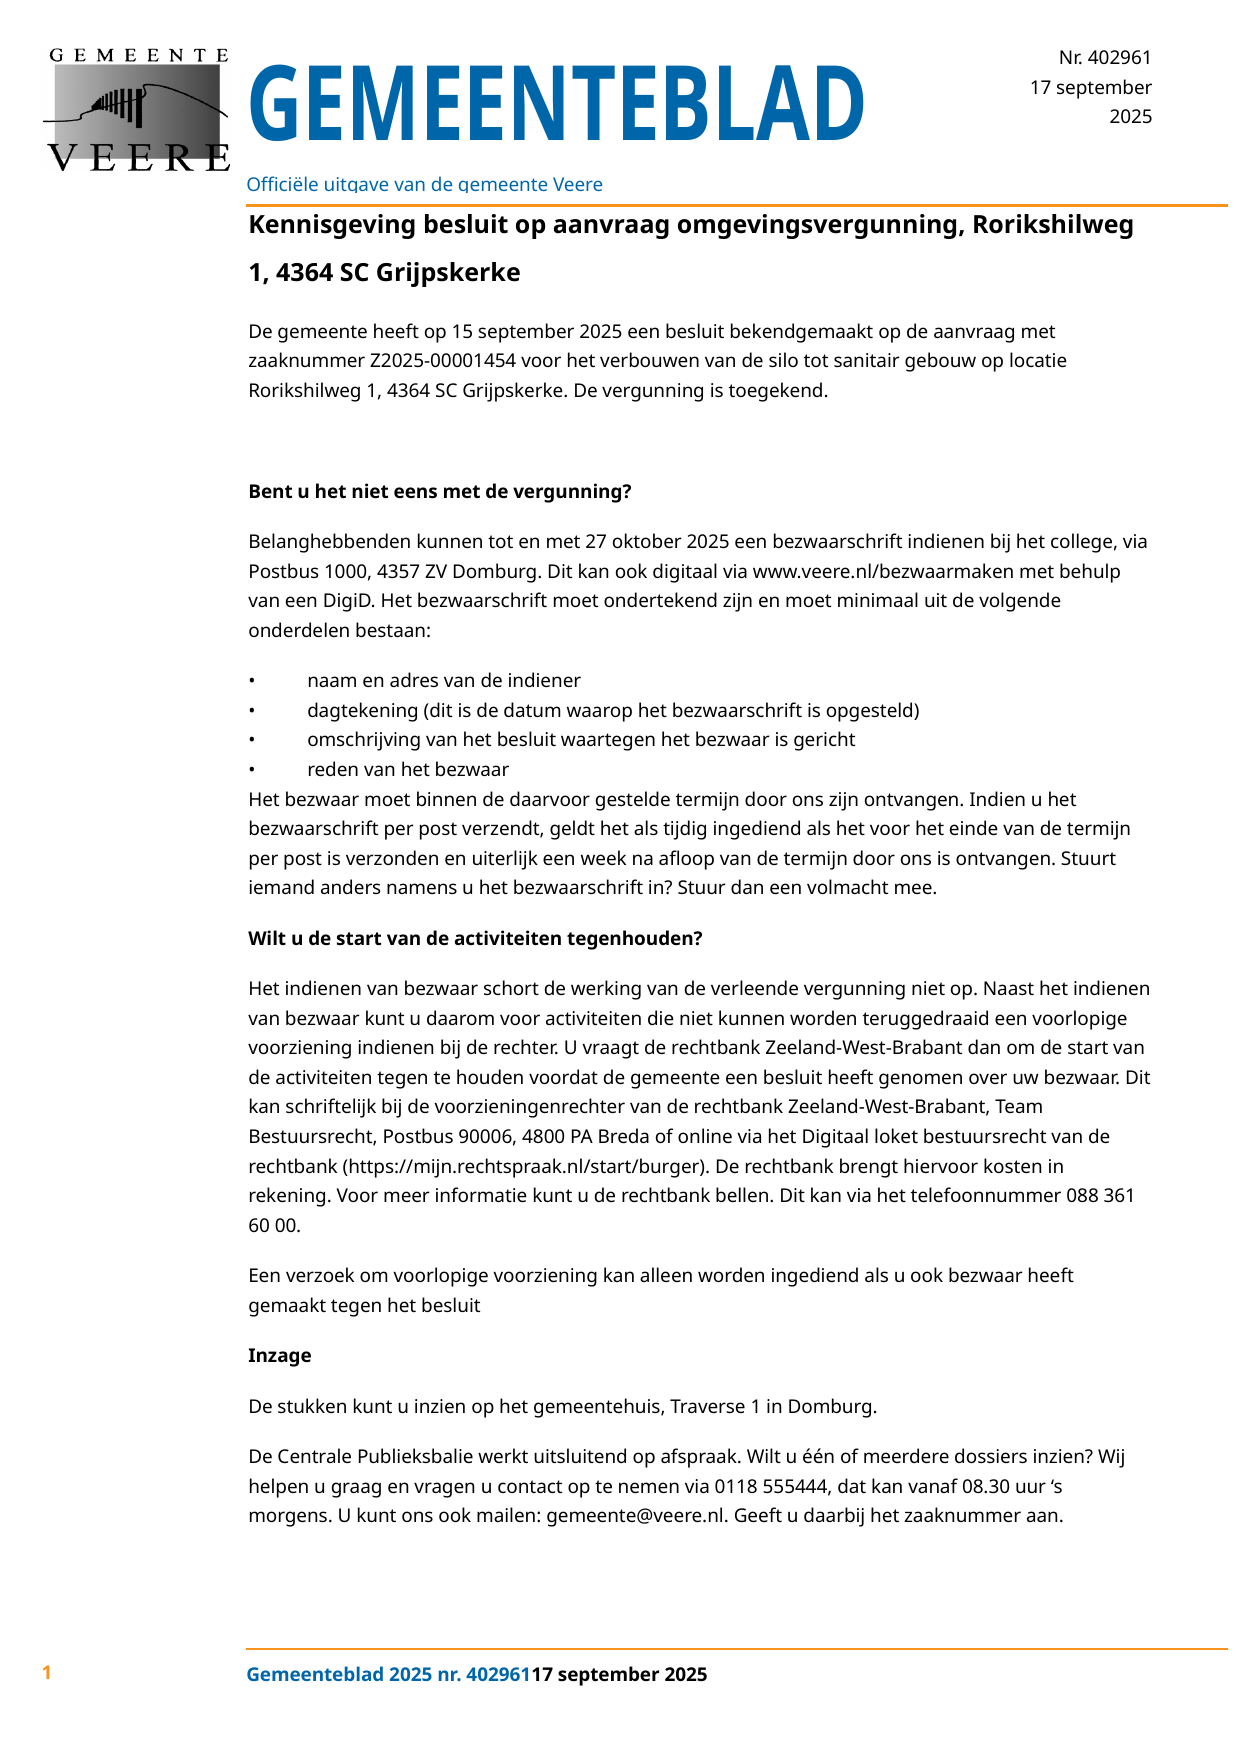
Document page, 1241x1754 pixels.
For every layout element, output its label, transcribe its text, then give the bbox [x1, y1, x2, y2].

text Een verzoek om voorlopige voorziening kan alleen worden ingediend als u ook bezwaar heeft gemaakt tegen het besluit [248, 1262, 1152, 1318]
text De stukken kunt u inzien op het gemeentehuis, Traverse 1 in Domburg. [248, 1393, 1152, 1419]
text Wilt u de start van de activiteiten tegenhouden? [248, 925, 1152, 951]
list omschrijving van het besluit waartegen het bezwaar is gericht [248, 727, 1152, 752]
text Bent u het niet eens met de vergunning? [248, 478, 1152, 504]
text De gemeente heeft op 15 september 2025 een besluit bekendgemaakt op de aanvraag met zaaknummer Z2025-00001454 voor het verbouwen van de silo tot sanitair gebouw op locatie Rorikshilweg 1, 4364 SC Grijpskerke. De vergunning is toegekend. [248, 318, 1152, 403]
text Belanghebbenden kunnen tot en met 27 oktober 2025 een bezwaarschrift indienen bij het college, via Postbus 1000, 4357 ZV Domburg. Dit kan ook digitaal via www.veere.nl/bezwaarmaken met behulp van een DigiD. Het bezwaarschrift moet ondertekend zijn en moet minimaal uit de volgende onderdelen bestaan: [248, 528, 1152, 643]
list naam en adres van de indiener [248, 667, 1152, 693]
list reden van het bezwaar [248, 756, 1152, 782]
text Kennisgeving besluit op aanvraag omgevingsvergunning, Rorikshilweg 1, 4364 SC Grijpskerke [248, 207, 1152, 288]
text Het bezwaar moet binnen de daarvoor gestelde termijn door ons zijn ontvangen. Indien u het bezwaarschrift per post verzendt, geldt het als tijdig ingediend als het voor het einde van de termijn per post is verzonden en uiterlijk een week na afloop van de termijn door ons is ontvangen. Stuurt iemand anders namens u het bezwaarschrift in? Stuur dan een volmacht mee. [248, 786, 1152, 900]
text Het indienen van bezwaar schort de werking van de verleende vergunning niet op. Naast het indienen van bezwaar kunt u daarom voor activiteiten die niet kunnen worden teruggedraaid een voorlopige voorziening indienen bij de rechter. U vraagt de rechtbank Zeeland-West-Brabant dan om de start van de activiteiten tegen te houden voordat de gemeente een besluit heeft genomen over uw bezwaar. Dit kan schriftelijk bij de voorzieningenrechter van de rechtbank Zeeland-West-Brabant, Team Bestuursrecht, Postbus 90006, 4800 PA Breda of online via het Digitaal loket bestuursrecht van de rechtbank (https://mijn.rechtspraak.nl/start/burger). De rechtbank brengt hiervoor kosten in rekening. Voor meer informatie kunt u de rechtbank bellen. Dit kan via het telefoonnummer 088 361 60 00. [248, 975, 1152, 1238]
text Inzage [248, 1342, 1152, 1368]
text De Centrale Publieksbalie werkt uitsluitend op afspraak. Wilt u één of meerdere dossiers inzien? Wij helpen u graag en vragen u contact op te nemen via 0118 555444, dat kan vanaf 08.30 uur ‘s morgens. U kunt ons ook mailen: gemeente@veere.nl. Geeft u daarbij het zaaknummer aan. [248, 1443, 1152, 1528]
list dagtekening (dit is de datum waarop het bezwaarschrift is opgesteld) [248, 697, 1152, 723]
picture [41, 47, 231, 172]
